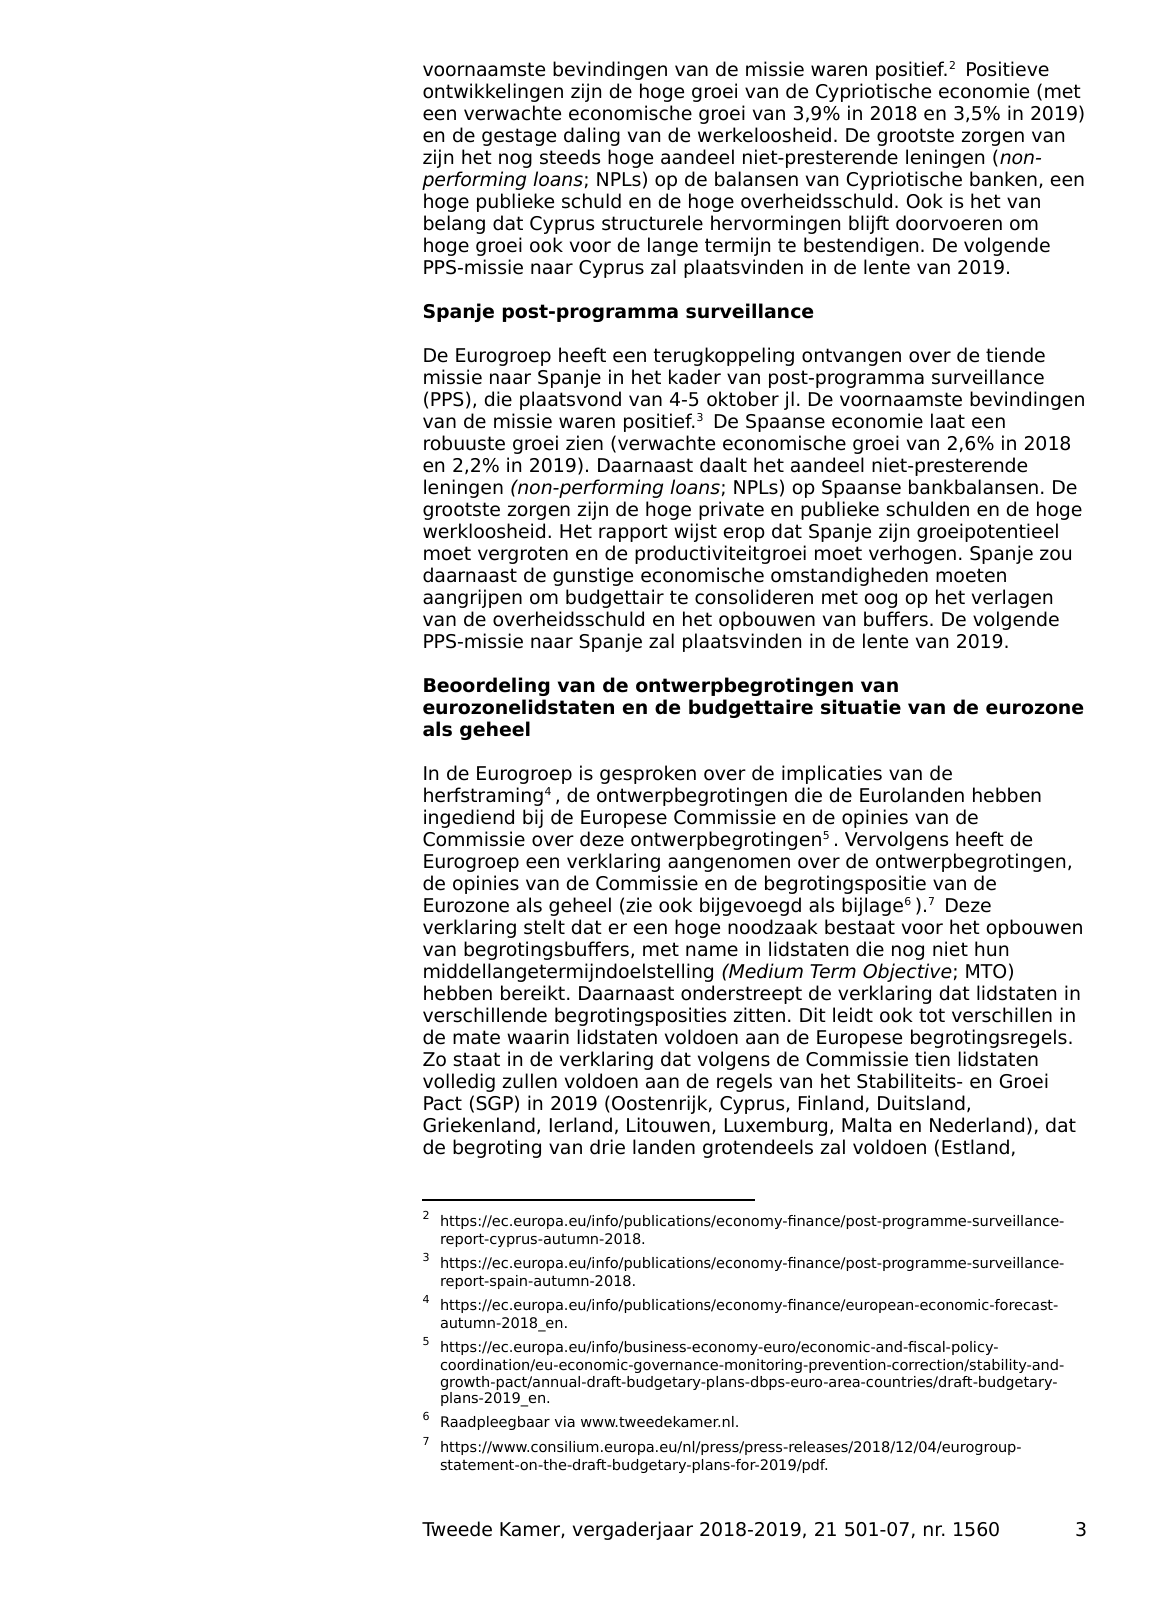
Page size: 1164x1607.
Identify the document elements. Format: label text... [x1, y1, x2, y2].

text https://ec.europa.eu/info/publications/economy-finance/post-programme-surveillance-report-cyprus-autumn-2018. [422, 1209, 1087, 1248]
text https://ec.europa.eu/info/publications/economy-finance/european-economic-forecast-autumn-2018_en. [422, 1293, 1087, 1332]
text https://ec.europa.eu/info/publications/economy-finance/post-programme-surveillance-report-spain-autumn-2018. [422, 1251, 1087, 1290]
subtitle Beoordeling van de ontwerpbegrotingen van eurozonelidstaten en de budgettaire situatie van de eurozone als geheel [422, 675, 1087, 741]
subtitle Spanje post-programma surveillance [422, 301, 1087, 323]
text voornaamste bevindingen van de missie waren positief. Positieve ontwikkelingen zijn de hoge groei van de Cypriotische economie (met een verwachte economische groei van 3,9% in 2018 en 3,5% in 2019) en de gestage daling van de werkeloosheid. De grootste zorgen van zijn het nog steeds hoge aandeel niet-presterende leningen (non-performing loans; NPLs) op de balansen van Cypriotische banken, een hoge publieke schuld en de hoge overheidsschuld. Ook is het van belang dat Cyprus structurele hervormingen blijft doorvoeren om hoge groei ook voor de lange termijn te bestendigen. De volgende PPS-missie naar Cyprus zal plaatsvinden in de lente van 2019. [422, 59, 1087, 279]
text In de Eurogroep is gesproken over de implicaties van de herfstraming, de ontwerpbegrotingen die de Eurolanden hebben ingediend bij de Europese Commissie en de opinies van de Commissie over deze ontwerpbegrotingen. Vervolgens heeft de Eurogroep een verklaring aangenomen over de ontwerpbegrotingen, de opinies van de Commissie en de begrotingspositie van de Eurozone als geheel (zie ook bijgevoegd als bijlage). Deze verklaring stelt dat er een hoge noodzaak bestaat voor het opbouwen van begrotingsbuffers, met name in lidstaten die nog niet hun middellangetermijndoelstelling (Medium Term Objective; MTO) hebben bereikt. Daarnaast onderstreept de verklaring dat lidstaten in verschillende begrotingsposities zitten. Dit leidt ook tot verschillen in de mate waarin lidstaten voldoen aan de Europese begrotingsregels. Zo staat in de verklaring dat volgens de Commissie tien lidstaten volledig zullen voldoen aan de regels van het Stabiliteits- en Groei Pact (SGP) in 2019 (Oostenrijk, Cyprus, Finland, Duitsland, Griekenland, Ierland, Litouwen, Luxemburg, Malta en Nederland), dat de begroting van drie landen grotendeels zal voldoen (Estland, [422, 763, 1087, 1159]
text De Eurogroep heeft een terugkoppeling ontvangen over de tiende missie naar Spanje in het kader van post-programma surveillance (PPS), die plaatsvond van 4-5 oktober jl. De voornaamste bevindingen van de missie waren positief. De Spaanse economie laat een robuuste groei zien (verwachte economische groei van 2,6% in 2018 en 2,2% in 2019). Daarnaast daalt het aandeel niet-presterende leningen (non-performing loans; NPLs) op Spaanse bankbalansen. De grootste zorgen zijn de hoge private en publieke schulden en de hoge werkloosheid. Het rapport wijst erop dat Spanje zijn groeipotentieel moet vergroten en de productiviteitgroei moet verhogen. Spanje zou daarnaast de gunstige economische omstandigheden moeten aangrijpen om budgettair te consolideren met oog op het verlagen van de overheidsschuld en het opbouwen van buffers. De volgende PPS-missie naar Spanje zal plaatsvinden in de lente van 2019. [422, 345, 1087, 653]
text Raadpleegbaar via www.tweedekamer.nl. [422, 1410, 1087, 1432]
text https://www.consilium.europa.eu/nl/press/press-releases/2018/12/04/eurogroup-statement-on-the-draft-budgetary-plans-for-2019/pdf. [422, 1435, 1087, 1474]
text https://ec.europa.eu/info/business-economy-euro/economic-and-fiscal-policy-coordination/eu-economic-governance-monitoring-prevention-correction/stability-and-growth-pact/annual-draft-budgetary-plans-dbps-euro-area-countries/draft-budgetary-plans-2019_en. [422, 1335, 1087, 1407]
